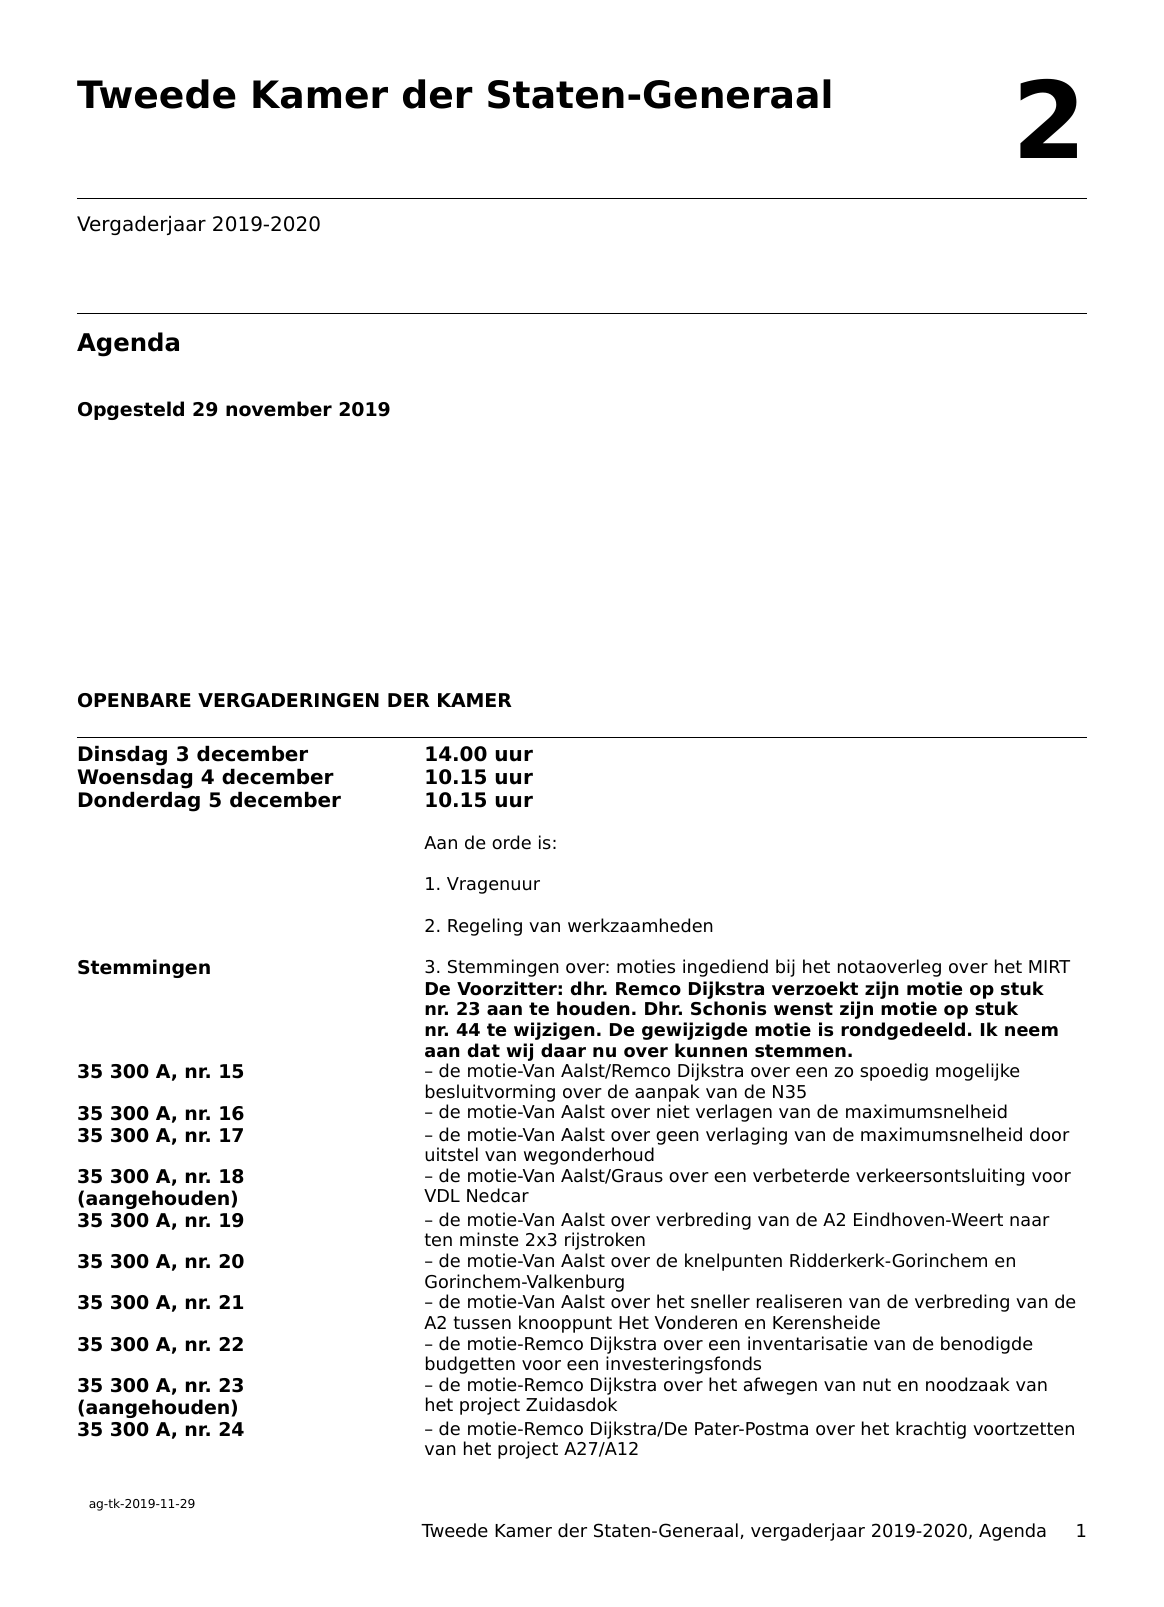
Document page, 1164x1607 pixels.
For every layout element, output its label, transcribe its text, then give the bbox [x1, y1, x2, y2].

table_cell [77, 979, 401, 1061]
table_cell [401, 833, 418, 854]
table_cell – de motie-Van Aalst over verbreding van de A2 Eindhoven-Weert naar ten minste 2x3 rijstroken [418, 1210, 1087, 1251]
table_cell – de motie-Remco Dijkstra/De Pater-Postma over het krachtig voortzetten van het project A27/A12 [418, 1419, 1087, 1460]
table_cell Aan de orde is: [418, 833, 1087, 854]
table_cell [401, 1334, 418, 1375]
table_cell 3. Stemmingen over: moties ingediend bij het notaoverleg over het MIRT [418, 957, 1087, 979]
table_cell [418, 813, 1087, 833]
table_cell 1. Vragenuur [418, 874, 1087, 895]
table_cell – de motie-Remco Dijkstra over het afwegen van nut en noodzaak van het project Zuidasdok [418, 1375, 1087, 1419]
table_cell [401, 1061, 418, 1102]
table_header 14.00 uur [418, 738, 1087, 766]
table_cell [77, 854, 401, 874]
table_cell [401, 854, 418, 874]
table_cell 35 300 A, nr. 18 (aangehouden) [77, 1166, 401, 1210]
table_cell 35 300 A, nr. 24 [77, 1419, 401, 1460]
table_cell – de motie-Van Aalst over geen verlaging van de maximumsnelheid door uitstel van wegonderhoud [418, 1125, 1087, 1166]
table_cell – de motie-Van Aalst/Graus over een verbeterde verkeersontsluiting voor VDL Nedcar [418, 1166, 1087, 1210]
table_cell 35 300 A, nr. 21 [77, 1292, 401, 1333]
table_cell Vergaderjaar 2019-2020 [77, 199, 1087, 313]
table_cell Agenda [77, 314, 422, 357]
table_cell 35 300 A, nr. 15 [77, 1061, 401, 1102]
table_cell 35 300 A, nr. 19 [77, 1210, 401, 1251]
table_cell [418, 936, 1087, 957]
table_cell [401, 1210, 418, 1251]
table_cell [77, 833, 401, 854]
subtitle OPENBARE VERGADERINGEN DER KAMER [77, 690, 1087, 712]
table_cell [401, 916, 418, 936]
table_cell Woensdag 4 december [77, 766, 401, 789]
table_cell – de motie-Van Aalst over niet verlagen van de maximumsnelheid [418, 1103, 1087, 1124]
table_cell 35 300 A, nr. 20 [77, 1251, 401, 1292]
table_cell [77, 874, 401, 895]
table_cell 35 300 A, nr. 22 [77, 1334, 401, 1375]
table_cell 10.15 uur [418, 789, 1087, 812]
table_cell [401, 1292, 418, 1333]
table_header Dinsdag 3 december [77, 738, 401, 766]
table_cell [401, 1166, 418, 1210]
table_cell De Voorzitter: dhr. Remco Dijkstra verzoekt zijn motie op stuk nr. 23 aan te houden. Dhr. Schonis wenst zijn motie op stuk nr. 44 te wijzigen. De gewijzigde motie is rondgedeeld. Ik neem aan dat wij daar nu over kunnen stemmen. [418, 979, 1087, 1061]
table_cell [401, 1125, 418, 1166]
table_cell 35 300 A, nr. 16 [77, 1103, 401, 1124]
table_cell [401, 957, 418, 979]
table_cell – de motie-Van Aalst over het sneller realiseren van de verbreding van de A2 tussen knooppunt Het Vonderen en Kerensheide [418, 1292, 1087, 1333]
table_cell [77, 895, 401, 916]
table_cell [422, 314, 1087, 357]
table_cell Donderdag 5 december [77, 789, 401, 812]
text ag-tk-2019-11-29 [88, 1497, 323, 1511]
table_cell – de motie-Van Aalst/Remco Dijkstra over een zo spoedig mogelijke besluitvorming over de aanpak van de N35 [418, 1061, 1087, 1102]
table_cell – de motie-Remco Dijkstra over een inventarisatie van de benodigde budgetten voor een investeringsfonds [418, 1334, 1087, 1375]
table_header [401, 738, 418, 766]
table_header Tweede Kamer der Staten-Generaal [77, 59, 886, 198]
table_cell [418, 854, 1087, 874]
table_cell [401, 895, 418, 916]
table_cell [401, 813, 418, 833]
table_cell – de motie-Van Aalst over de knelpunten Ridderkerk-Gorinchem en Gorinchem-Valkenburg [418, 1251, 1087, 1292]
table_header 2 [886, 59, 1087, 198]
table_cell 35 300 A, nr. 17 [77, 1125, 401, 1166]
table_cell [77, 936, 401, 957]
table_cell [77, 916, 401, 936]
table_cell [77, 813, 401, 833]
table_cell [401, 936, 418, 957]
table_cell [401, 874, 418, 895]
table_cell 2. Regeling van werkzaamheden [418, 916, 1087, 936]
table_cell [401, 1375, 418, 1419]
table_cell [401, 979, 418, 1061]
table_cell [401, 1103, 418, 1124]
table_cell [401, 1419, 418, 1460]
table_cell 10.15 uur [418, 766, 1087, 789]
text Opgesteld 29 november 2019 [77, 399, 1087, 421]
table_cell [418, 895, 1087, 916]
table_cell [401, 789, 418, 812]
table_cell [401, 1251, 418, 1292]
table_cell [401, 766, 418, 789]
table_cell 35 300 A, nr. 23 (aangehouden) [77, 1375, 401, 1419]
table_cell Stemmingen [77, 957, 401, 979]
